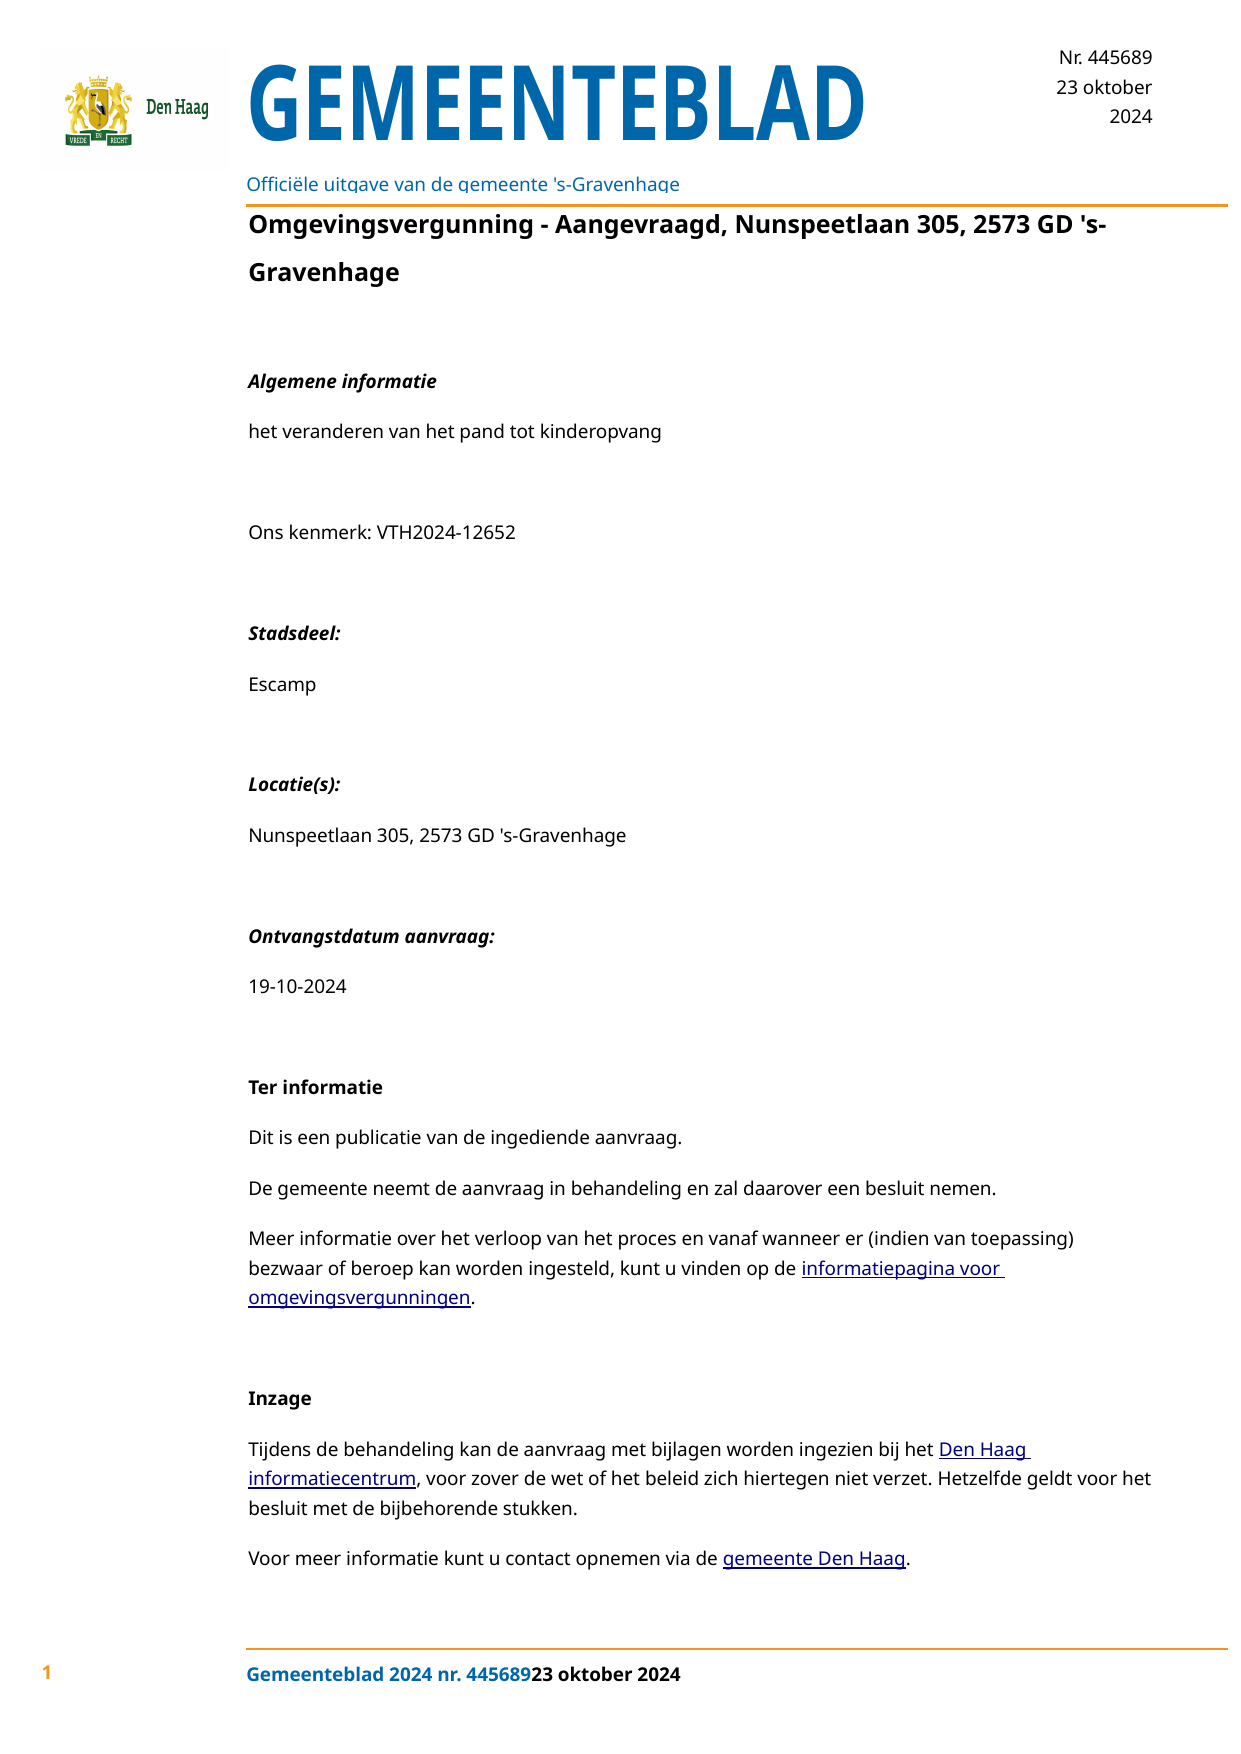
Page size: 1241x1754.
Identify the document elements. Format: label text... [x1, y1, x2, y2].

picture [41, 47, 231, 172]
text Voor meer informatie kunt u contact opnemen via de gemeente Den Haag. [248, 1545, 1152, 1571]
text Inzage [248, 1385, 1152, 1411]
text Omgevingsvergunning - Aangevraagd, Nunspeetlaan 305, 2573 GD 's-Gravenhage [248, 207, 1152, 288]
text Escamp [248, 671, 1152, 697]
text Stadsdeel: [248, 620, 1152, 646]
text Ter informatie [248, 1074, 1152, 1100]
text Dit is een publicatie van de ingediende aanvraag. [248, 1124, 1152, 1150]
text 19-10-2024 [248, 973, 1152, 999]
text Meer informatie over het verloop van het proces en vanaf wanneer er (indien van toepassing) bezwaar of beroep kan worden ingesteld, kunt u vinden op de informatiepagina voor omgevingsvergunningen. [248, 1225, 1152, 1310]
text Locatie(s): [248, 772, 1152, 797]
text Ons kenmerk: VTH2024-12652 [248, 519, 1152, 545]
text Ontvangstdatum aanvraag: [248, 923, 1152, 949]
text het veranderen van het pand tot kinderopvang [248, 419, 1152, 444]
text Tijdens de behandeling kan de aanvraag met bijlagen worden ingezien bij het Den Haag informatiecentrum, voor zover de wet of het beleid zich hiertegen niet verzet. Hetzelfde geldt voor het besluit met de bijbehorende stukken. [248, 1436, 1152, 1521]
text De gemeente neemt de aanvraag in behandeling en zal daarover een besluit nemen. [248, 1175, 1152, 1201]
text Algemene informatie [248, 368, 1152, 394]
text Nunspeetlaan 305, 2573 GD 's-Gravenhage [248, 822, 1152, 848]
